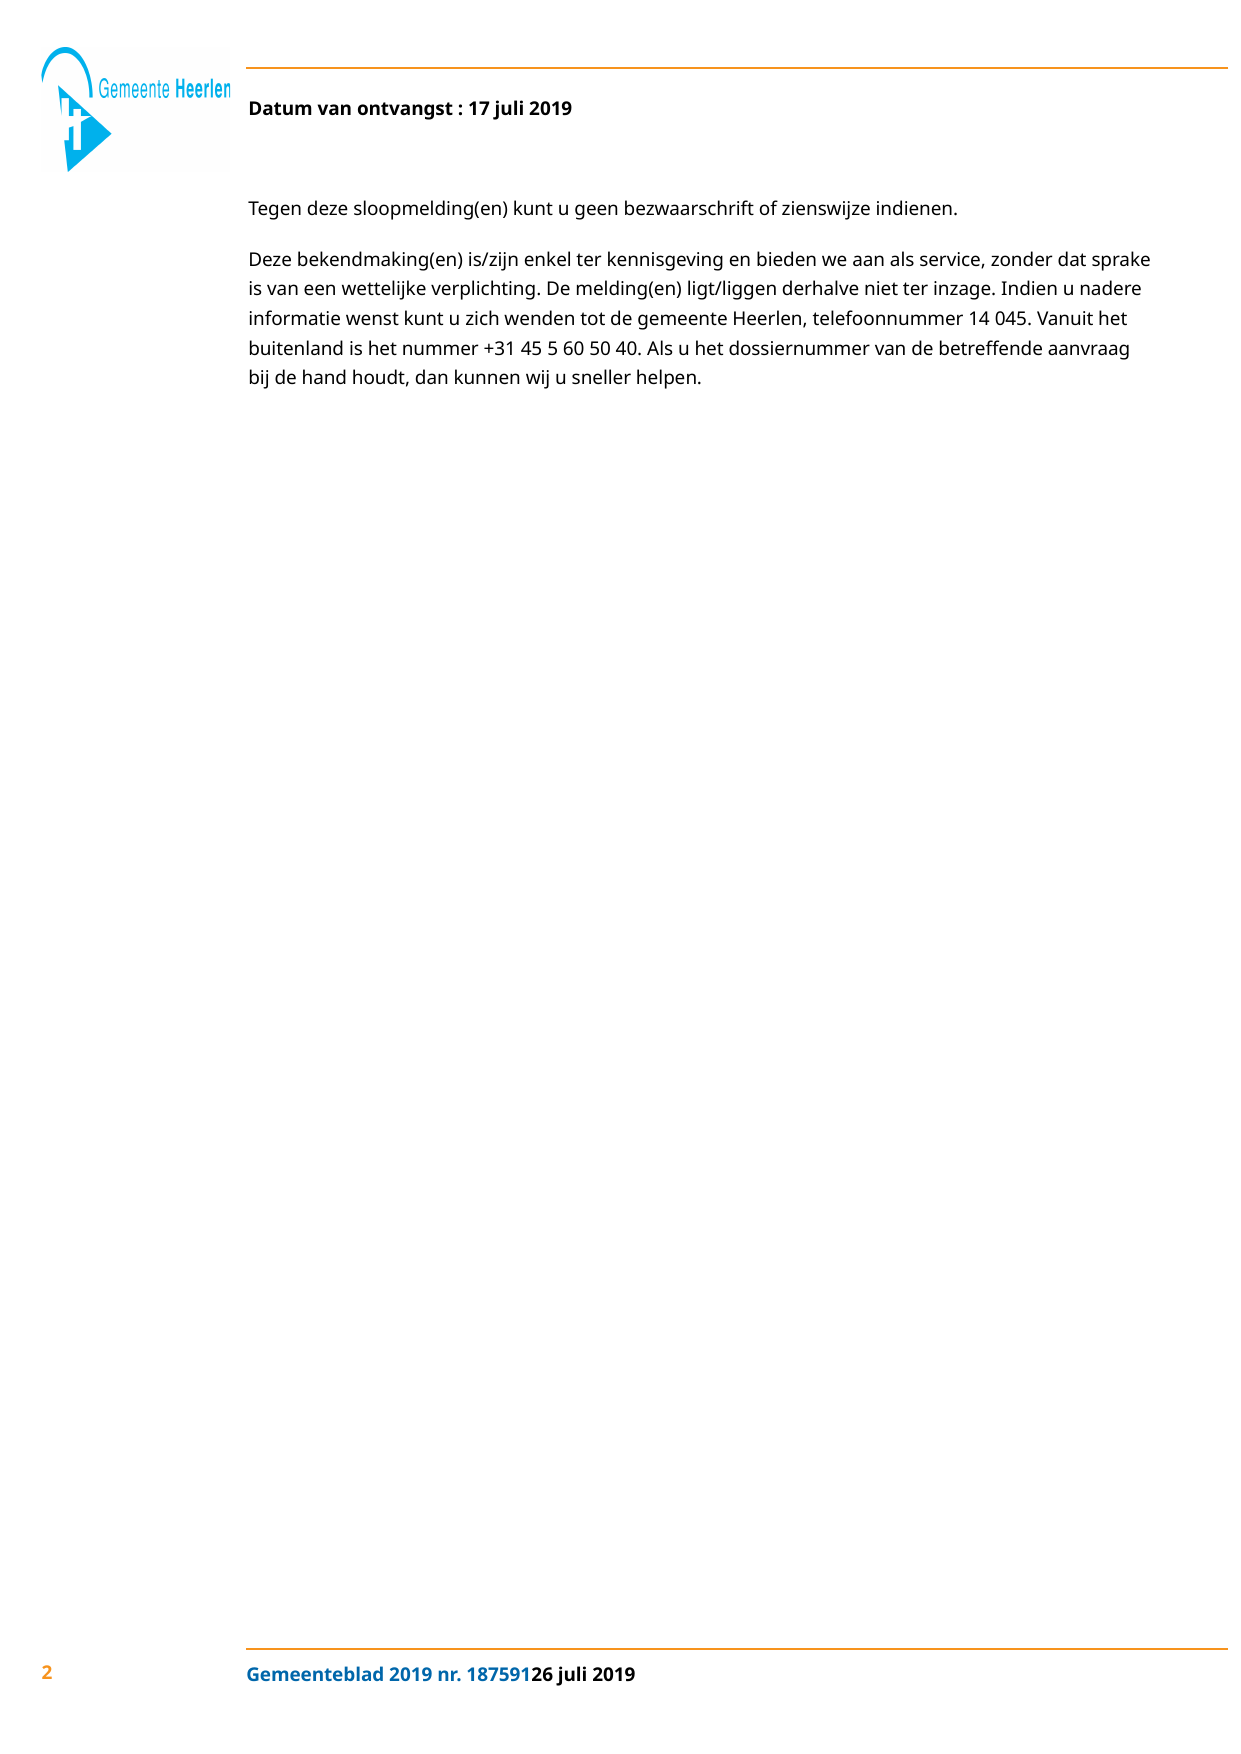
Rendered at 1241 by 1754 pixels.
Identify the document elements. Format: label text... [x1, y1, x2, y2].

picture [41, 47, 58, 70]
text Deze bekendmaking(en) is/zijn enkel ter kennisgeving en bieden we aan als service, zonder dat sprake is van een wettelijke verplichting. De melding(en) ligt/liggen derhalve niet ter inzage. Indien u nadere informatie wenst kunt u zich wenden tot de gemeente Heerlen, telefoonnummer 14 045. Vanuit het buitenland is het nummer +31 45 5 60 50 40. Als u het dossiernummer van de betreffende aanvraag bij de hand houdt, dan kunnen wij u sneller helpen. [248, 246, 1152, 390]
picture [41, 47, 231, 172]
text Tegen deze sloopmelding(en) kunt u geen bezwaarschrift of zienswijze indienen. [248, 196, 1152, 221]
text Datum van ontvangst : 17 juli 2019 [248, 95, 1152, 121]
